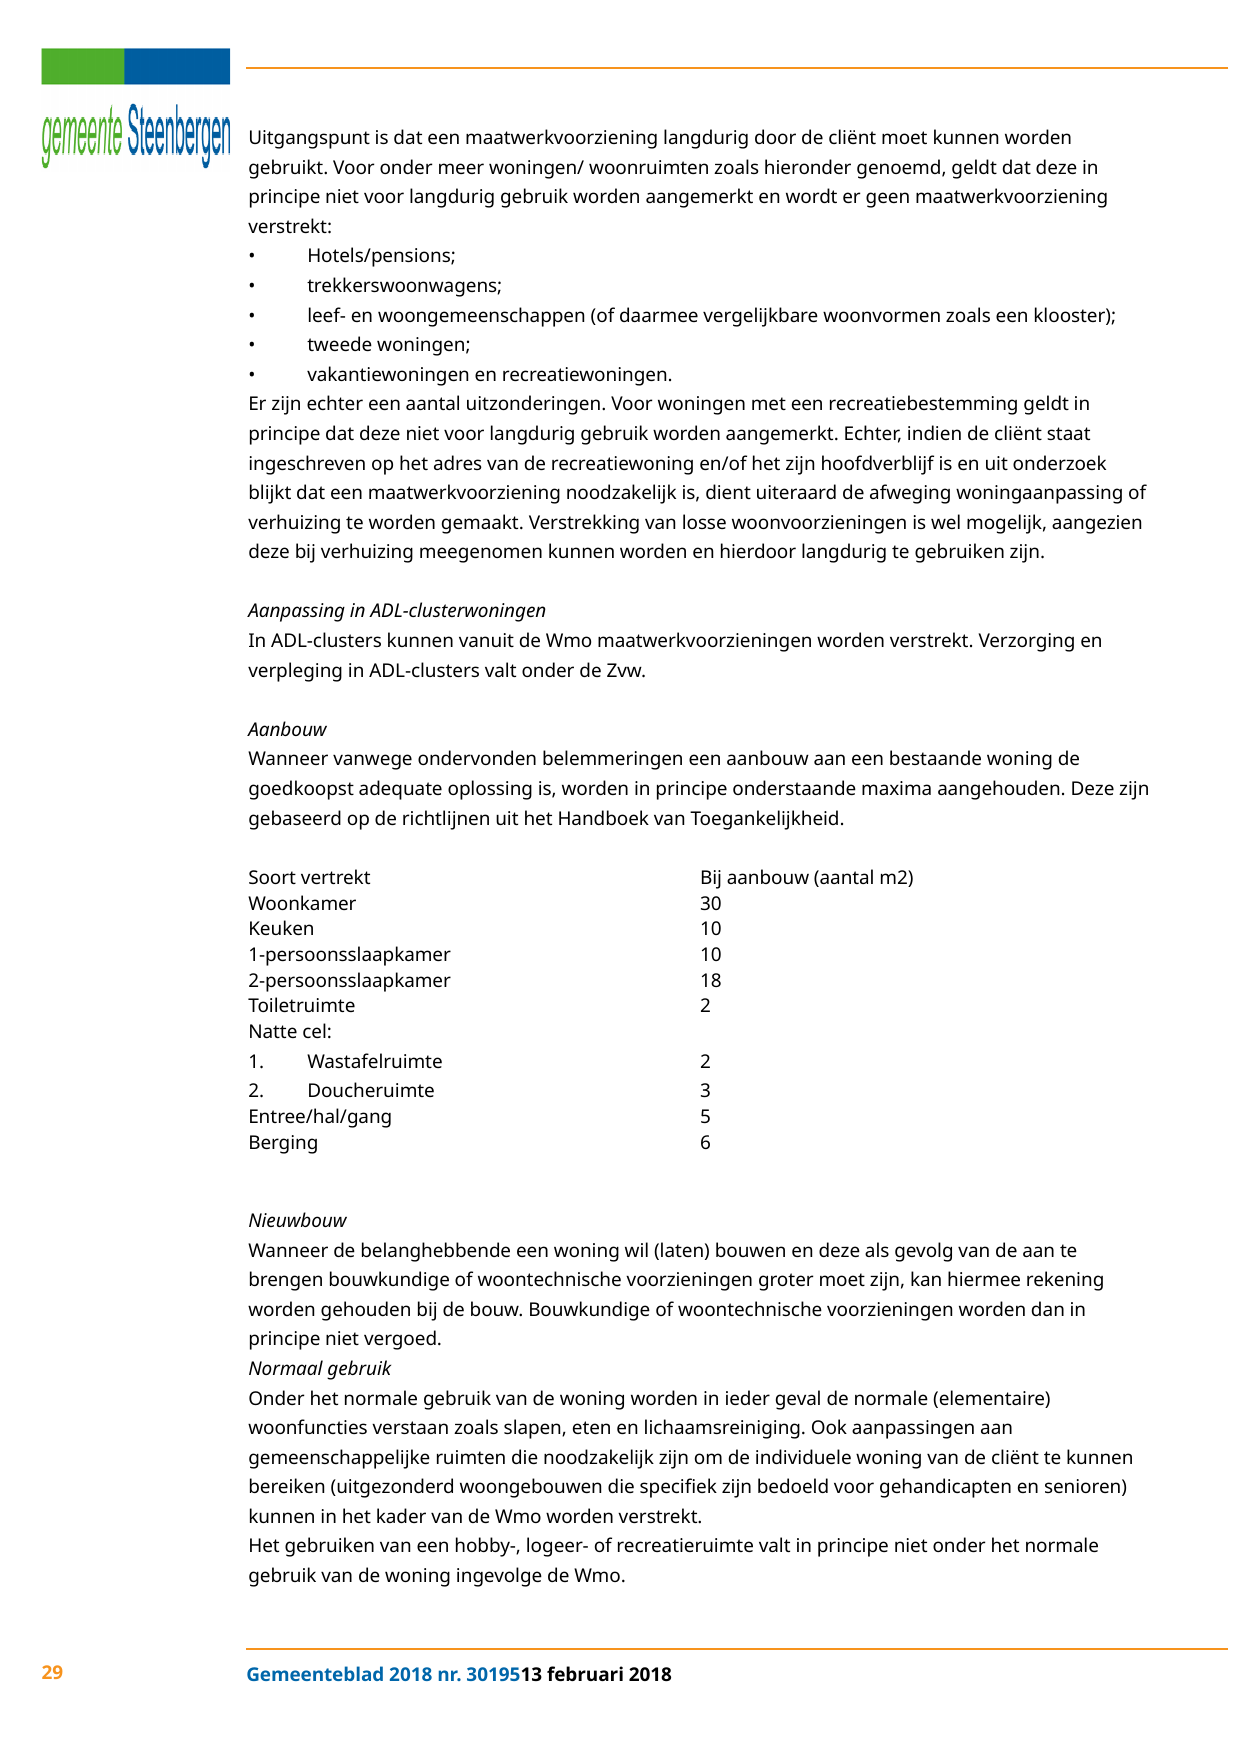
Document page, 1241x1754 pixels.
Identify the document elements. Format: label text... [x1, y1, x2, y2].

text Aanpassing in ADL-clusterwoningen [248, 598, 1152, 623]
table_cell 18 [700, 967, 1152, 993]
table_cell 1-persoonsslaapkamer [248, 941, 700, 967]
table_cell 2 [700, 993, 1152, 1018]
table_cell 2-persoonsslaapkamer [248, 967, 700, 993]
table_cell Berging [248, 1129, 700, 1155]
list trekkerswoonwagens; [248, 272, 1152, 298]
list Hotels/pensions; [248, 243, 1152, 268]
table_cell Keuken [248, 916, 700, 941]
table_cell Natte cel: Wastafelruimte Doucheruimte [248, 1019, 700, 1103]
table_cell 5 [700, 1103, 1152, 1129]
table_cell 6 [700, 1129, 1152, 1155]
text Wanneer vanwege ondervonden belemmeringen een aanbouw aan een bestaande woning de goedkoopst adequate oplossing is, worden in principe onderstaande maxima aangehouden. Deze zijn gebaseerd op de richtlijnen uit het Handboek van Toegankelijkheid. [248, 746, 1152, 831]
table_cell 30 [700, 890, 1152, 916]
text Het gebruiken van een hobby-, logeer- of recreatieruimte valt in principe niet onder het normale gebruik van de woning ingevolge de Wmo. [248, 1533, 1152, 1588]
picture [41, 47, 231, 172]
text Aanbouw [248, 716, 1152, 742]
table_header Soort vertrekt [248, 864, 700, 890]
list leef- en woongemeenschappen (of daarmee vergelijkbare woonvormen zoals een klooster); [248, 302, 1152, 328]
list vakantiewoningen en recreatiewoningen. [248, 361, 1152, 387]
table_cell 2 3 [700, 1019, 1152, 1103]
table_cell Entree/hal/gang [248, 1103, 700, 1129]
table_cell Toiletruimte [248, 993, 700, 1018]
text Normaal gebruik [248, 1355, 1152, 1381]
list tweede woningen; [248, 331, 1152, 357]
table_cell Woonkamer [248, 890, 700, 916]
text In ADL-clusters kunnen vanuit de Wmo maatwerkvoorzieningen worden verstrekt. Verzorging en verpleging in ADL-clusters valt onder de Zvw. [248, 627, 1152, 683]
table_header Bij aanbouw (aantal m2) [700, 864, 1152, 890]
text Onder het normale gebruik van de woning worden in ieder geval de normale (elementaire) woonfuncties verstaan zoals slapen, eten en lichaamsreiniging. Ook aanpassingen aan gemeenschappelijke ruimten die noodzakelijk zijn om de individuele woning van de cliënt te kunnen bereiken (uitgezonderd woongebouwen die specifiek zijn bedoeld voor gehandicapten en senioren) kunnen in het kader van de Wmo worden verstrekt. [248, 1385, 1152, 1529]
table_cell 10 [700, 941, 1152, 967]
text Wanneer de belanghebbende een woning wil (laten) bouwen en deze als gevolg van de aan te brengen bouwkundige of woontechnische voorzieningen groter moet zijn, kan hiermee rekening worden gehouden bij de bouw. Bouwkundige of woontechnische voorzieningen worden dan in principe niet vergoed. [248, 1237, 1152, 1351]
text Nieuwbouw [248, 1207, 1152, 1233]
text Uitgangspunt is dat een maatwerkvoorziening langdurig door de cliënt moet kunnen worden gebruikt. Voor onder meer woningen/ woonruimten zoals hieronder genoemd, geldt dat deze in principe niet voor langdurig gebruik worden aangemerkt en wordt er geen maatwerkvoorziening verstrekt: [248, 124, 1152, 239]
text Er zijn echter een aantal uitzonderingen. Voor woningen met een recreatiebestemming geldt in principe dat deze niet voor langdurig gebruik worden aangemerkt. Echter, indien de cliënt staat ingeschreven op het adres van de recreatiewoning en/of het zijn hoofdverblijf is en uit onderzoek blijkt dat een maatwerkvoorziening noodzakelijk is, dient uiteraard de afweging woningaanpassing of verhuizing te worden gemaakt. Verstrekking van losse woonvoorzieningen is wel mogelijk, aangezien deze bij verhuizing meegenomen kunnen worden en hierdoor langdurig te gebruiken zijn. [248, 391, 1152, 564]
table_cell 10 [700, 916, 1152, 941]
